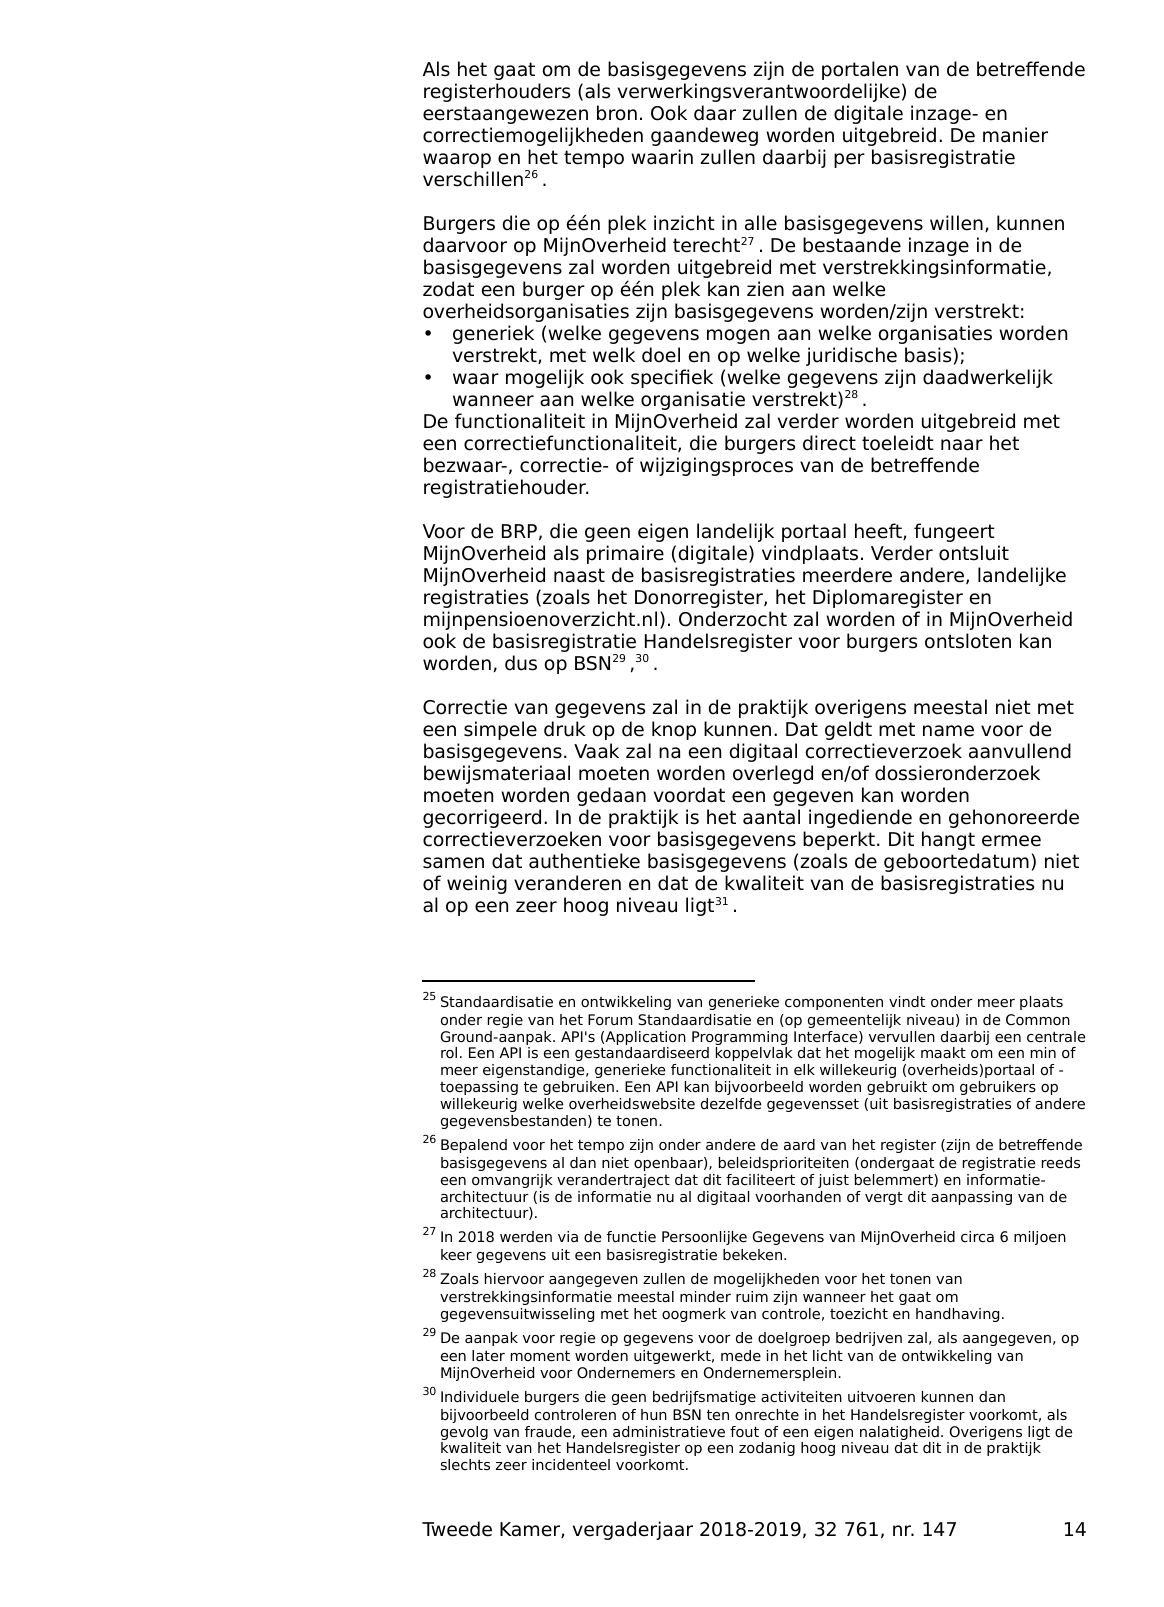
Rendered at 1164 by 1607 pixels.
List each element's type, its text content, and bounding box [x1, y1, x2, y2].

text • generiek (welke gegevens mogen aan welke organisaties worden verstrekt, met welk doel en op welke juridische basis); [422, 323, 1087, 367]
text Voor de BRP, die geen eigen landelijk portaal heeft, fungeert MijnOverheid als primaire (digitale) vindplaats. Verder ontsluit MijnOverheid naast de basisregistraties meerdere andere, landelijke registraties (zoals het Donorregister, het Diplomaregister en mijnpensioenoverzicht.nl). Onderzocht zal worden of in MijnOverheid ook de basisregistratie Handelsregister voor burgers ontsloten kan worden, dus op BSN,. [422, 521, 1087, 675]
text Correctie van gegevens zal in de praktijk overigens meestal niet met een simpele druk op de knop kunnen. Dat geldt met name voor de basisgegevens. Vaak zal na een digitaal correctieverzoek aanvullend bewijsmateriaal moeten worden overlegd en/of dossieronderzoek moeten worden gedaan voordat een gegeven kan worden gecorrigeerd. In de praktijk is het aantal ingediende en gehonoreerde correctieverzoeken voor basisgegevens beperkt. Dit hangt ermee samen dat authentieke basisgegevens (zoals de geboortedatum) niet of weinig veranderen en dat de kwaliteit van de basisregistraties nu al op een zeer hoog niveau ligt. [422, 697, 1087, 917]
text Als het gaat om de basisgegevens zijn de portalen van de betreffende registerhouders (als verwerkingsverantwoordelijke) de eerstaangewezen bron. Ook daar zullen de digitale inzage- en correctiemogelijkheden gaandeweg worden uitgebreid. De manier waarop en het tempo waarin zullen daarbij per basisregistratie verschillen. [422, 59, 1087, 191]
text Bepalend voor het tempo zijn onder andere de aard van het register (zijn de betreffende basisgegevens al dan niet openbaar), beleidsprioriteiten (ondergaat de registratie reeds een omvangrijk verandertraject dat dit faciliteert of juist belemmert) en informatie-architectuur (is de informatie nu al digitaal voorhanden of vergt dit aanpassing van de architectuur). [422, 1133, 1087, 1222]
text Burgers die op één plek inzicht in alle basisgegevens willen, kunnen daarvoor op MijnOverheid terecht. De bestaande inzage in de basisgegevens zal worden uitgebreid met verstrekkingsinformatie, zodat een burger op één plek kan zien aan welke overheidsorganisaties zijn basisgegevens worden/zijn verstrekt: [422, 213, 1087, 323]
text Individuele burgers die geen bedrijfsmatige activiteiten uitvoeren kunnen dan bijvoorbeeld controleren of hun BSN ten onrechte in het Handelsregister voorkomt, als gevolg van fraude, een administratieve fout of een eigen nalatigheid. Overigens ligt de kwaliteit van het Handelsregister op een zodanig hoog niveau dat dit in de praktijk slechts zeer incidenteel voorkomt. [422, 1385, 1087, 1474]
text • waar mogelijk ook specifiek (welke gegevens zijn daadwerkelijk wanneer aan welke organisatie verstrekt). [422, 367, 1087, 411]
text De aanpak voor regie op gegevens voor de doelgroep bedrijven zal, als aangegeven, op een later moment worden uitgewerkt, mede in het licht van de ontwikkeling van MijnOverheid voor Ondernemers en Ondernemersplein. [422, 1326, 1087, 1382]
text De functionaliteit in MijnOverheid zal verder worden uitgebreid met een correctiefunctionaliteit, die burgers direct toeleidt naar het bezwaar-, correctie- of wijzigingsproces van de betreffende registratiehouder. [422, 411, 1087, 499]
text Zoals hiervoor aangegeven zullen de mogelijkheden voor het tonen van verstrekkingsinformatie meestal minder ruim zijn wanneer het gaat om gegevensuitwisseling met het oogmerk van controle, toezicht en handhaving. [422, 1267, 1087, 1323]
text In 2018 werden via de functie Persoonlijke Gegevens van MijnOverheid circa 6 miljoen keer gegevens uit een basisregistratie bekeken. [422, 1225, 1087, 1264]
text Standaardisatie en ontwikkeling van generieke componenten vindt onder meer plaats onder regie van het Forum Standaardisatie en (op gemeentelijk niveau) in de Common Ground-aanpak. API's (Application Programming Interface) vervullen daarbij een centrale rol. Een API is een gestandaardiseerd koppelvlak dat het mogelijk maakt om een min of meer eigenstandige, generieke functionaliteit in elk willekeurig (overheids)portaal of -toepassing te gebruiken. Een API kan bijvoorbeeld worden gebruikt om gebruikers op willekeurig welke overheidswebsite dezelfde gegevensset (uit basisregistraties of andere gegevensbestanden) te tonen. [422, 990, 1087, 1130]
